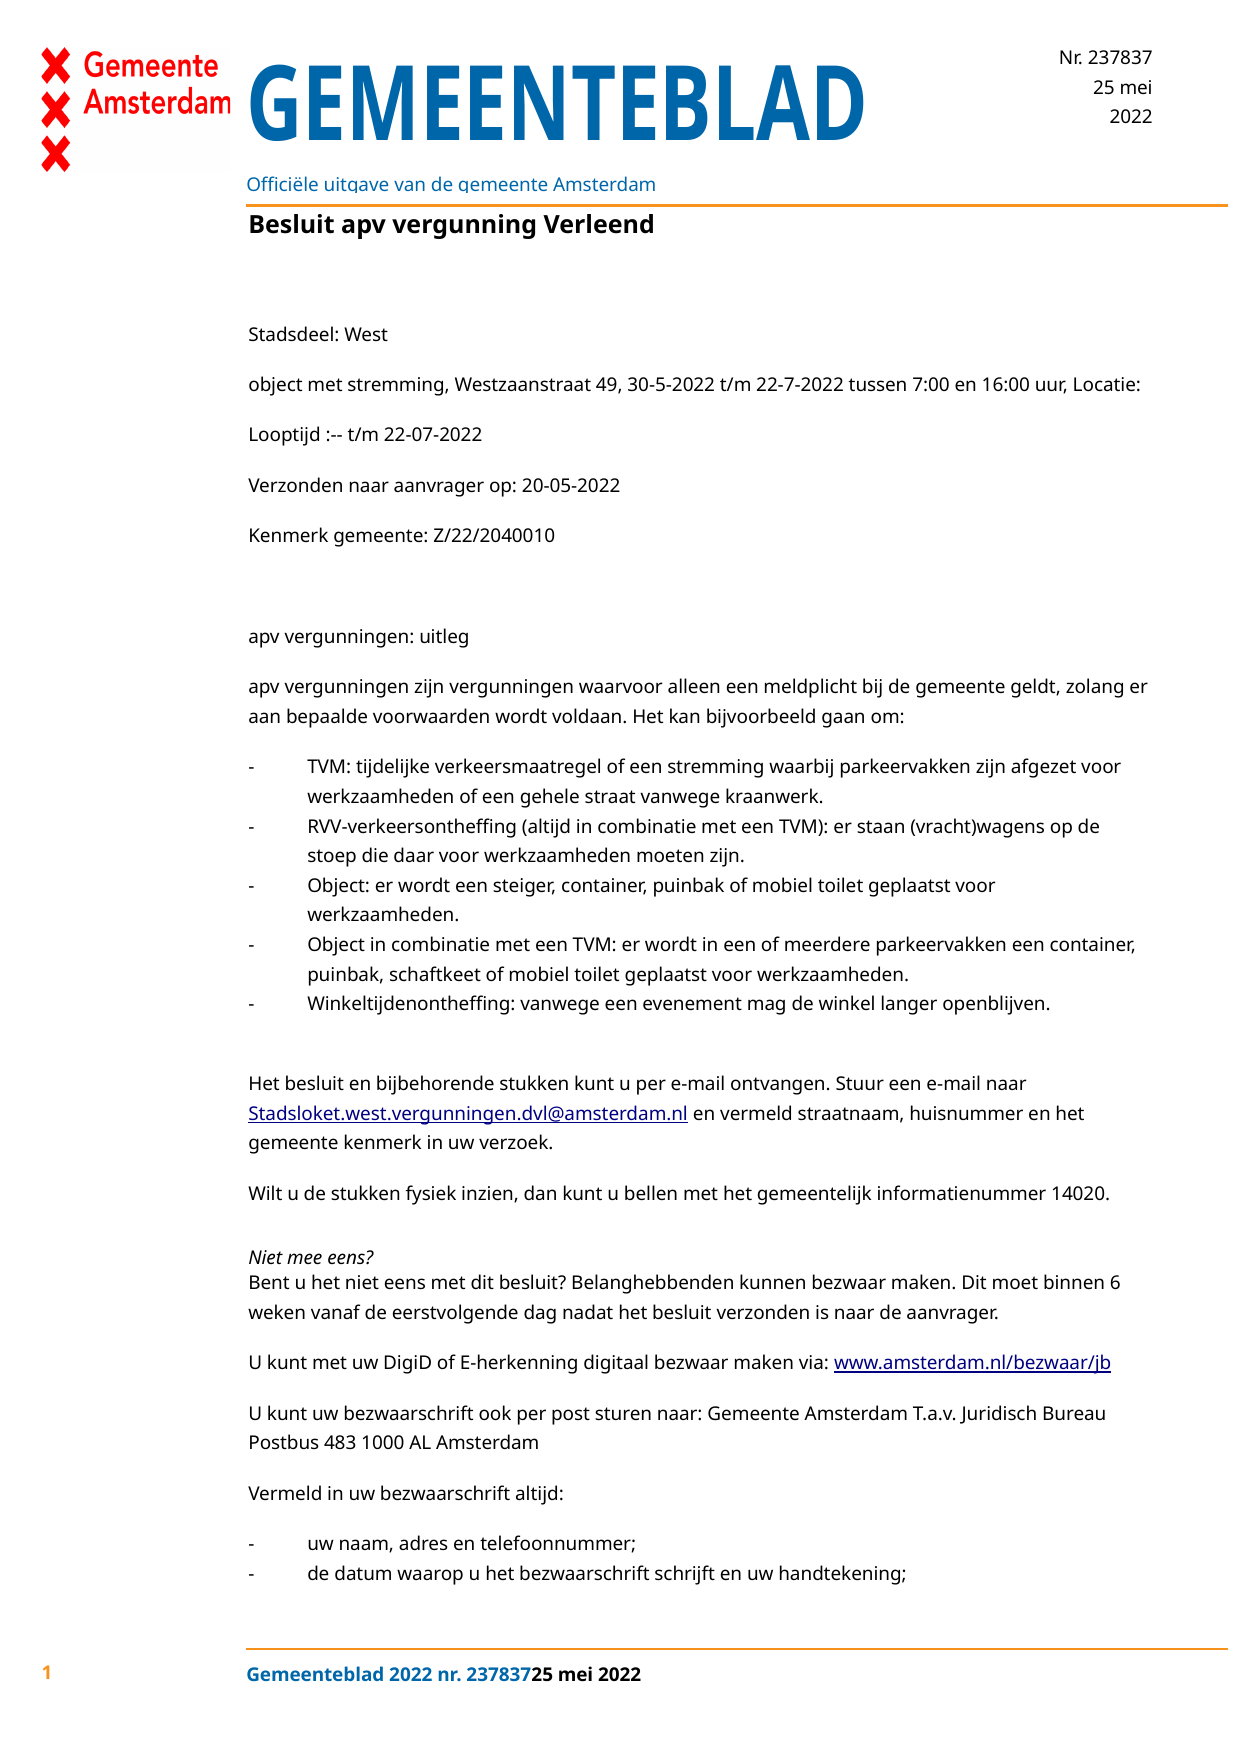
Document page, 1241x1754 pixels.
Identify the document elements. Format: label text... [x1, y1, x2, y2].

text Het besluit en bijbehorende stukken kunt u per e-mail ontvangen. Stuur een e-mail naar Stadsloket.west.vergunningen.dvl@amsterdam.nl en vermeld straatnaam, huisnummer en het gemeente kenmerk in uw verzoek. [248, 1070, 1152, 1155]
text Verzonden naar aanvrager op: 20-05-2022 [248, 472, 1152, 498]
text Kenmerk gemeente: Z/22/2040010 [248, 522, 1152, 548]
text apv vergunningen zijn vergunningen waarvoor alleen een meldplicht bij de gemeente geldt, zolang er aan bepaalde voorwaarden wordt voldaan. Het kan bijvoorbeeld gaan om: [248, 674, 1152, 729]
text Bent u het niet eens met dit besluit? Belanghebbenden kunnen bezwaar maken. Dit moet binnen 6 weken vanaf de eerstvolgende dag nadat het besluit verzonden is naar de aanvrager. [248, 1269, 1152, 1325]
text Besluit apv vergunning Verleend [248, 207, 1152, 241]
text apv vergunningen: uitleg [248, 623, 1152, 649]
picture [41, 47, 231, 172]
list uw naam, adres en telefoonnummer; [248, 1530, 1152, 1556]
text Stadsdeel: West [248, 321, 1152, 346]
text object met stremming, Westzaanstraat 49, 30-5-2022 t/m 22-7-2022 tussen 7:00 en 16:00 uur, Locatie: [248, 371, 1152, 397]
list de datum waarop u het bezwaarschrift schrijft en uw handtekening; [248, 1560, 1152, 1586]
list Object in combinatie met een TVM: er wordt in een of meerdere parkeervakken een container, puinbak, schaftkeet of mobiel toilet geplaatst voor werkzaamheden. [248, 931, 1152, 986]
list RVV-verkeersontheffing (altijd in combinatie met een TVM): er staan (vracht)wagens op de stoep die daar voor werkzaamheden moeten zijn. [248, 813, 1152, 868]
list Object: er wordt een steiger, container, puinbak of mobiel toilet geplaatst voor werkzaamheden. [248, 872, 1152, 927]
text U kunt uw bezwaarschrift ook per post sturen naar: Gemeente Amsterdam T.a.v. Juridisch Bureau Postbus 483 1000 AL Amsterdam [248, 1400, 1152, 1455]
text U kunt met uw DigiD of E-herkenning digitaal bezwaar maken via: www.amsterdam.nl/bezwaar/jb [248, 1349, 1152, 1375]
text Looptijd :-- t/m 22-07-2022 [248, 422, 1152, 447]
text Wilt u de stukken fysiek inzien, dan kunt u bellen met het gemeentelijk informatienummer 14020. [248, 1180, 1152, 1206]
text Niet mee eens? [248, 1244, 1152, 1269]
text Vermeld in uw bezwaarschrift altijd: [248, 1480, 1152, 1506]
list Winkeltijdenontheffing: vanwege een evenement mag de winkel langer openblijven. [248, 990, 1152, 1016]
list TVM: tijdelijke verkeersmaatregel of een stremming waarbij parkeervakken zijn afgezet voor werkzaamheden of een gehele straat vanwege kraanwerk. [248, 754, 1152, 809]
